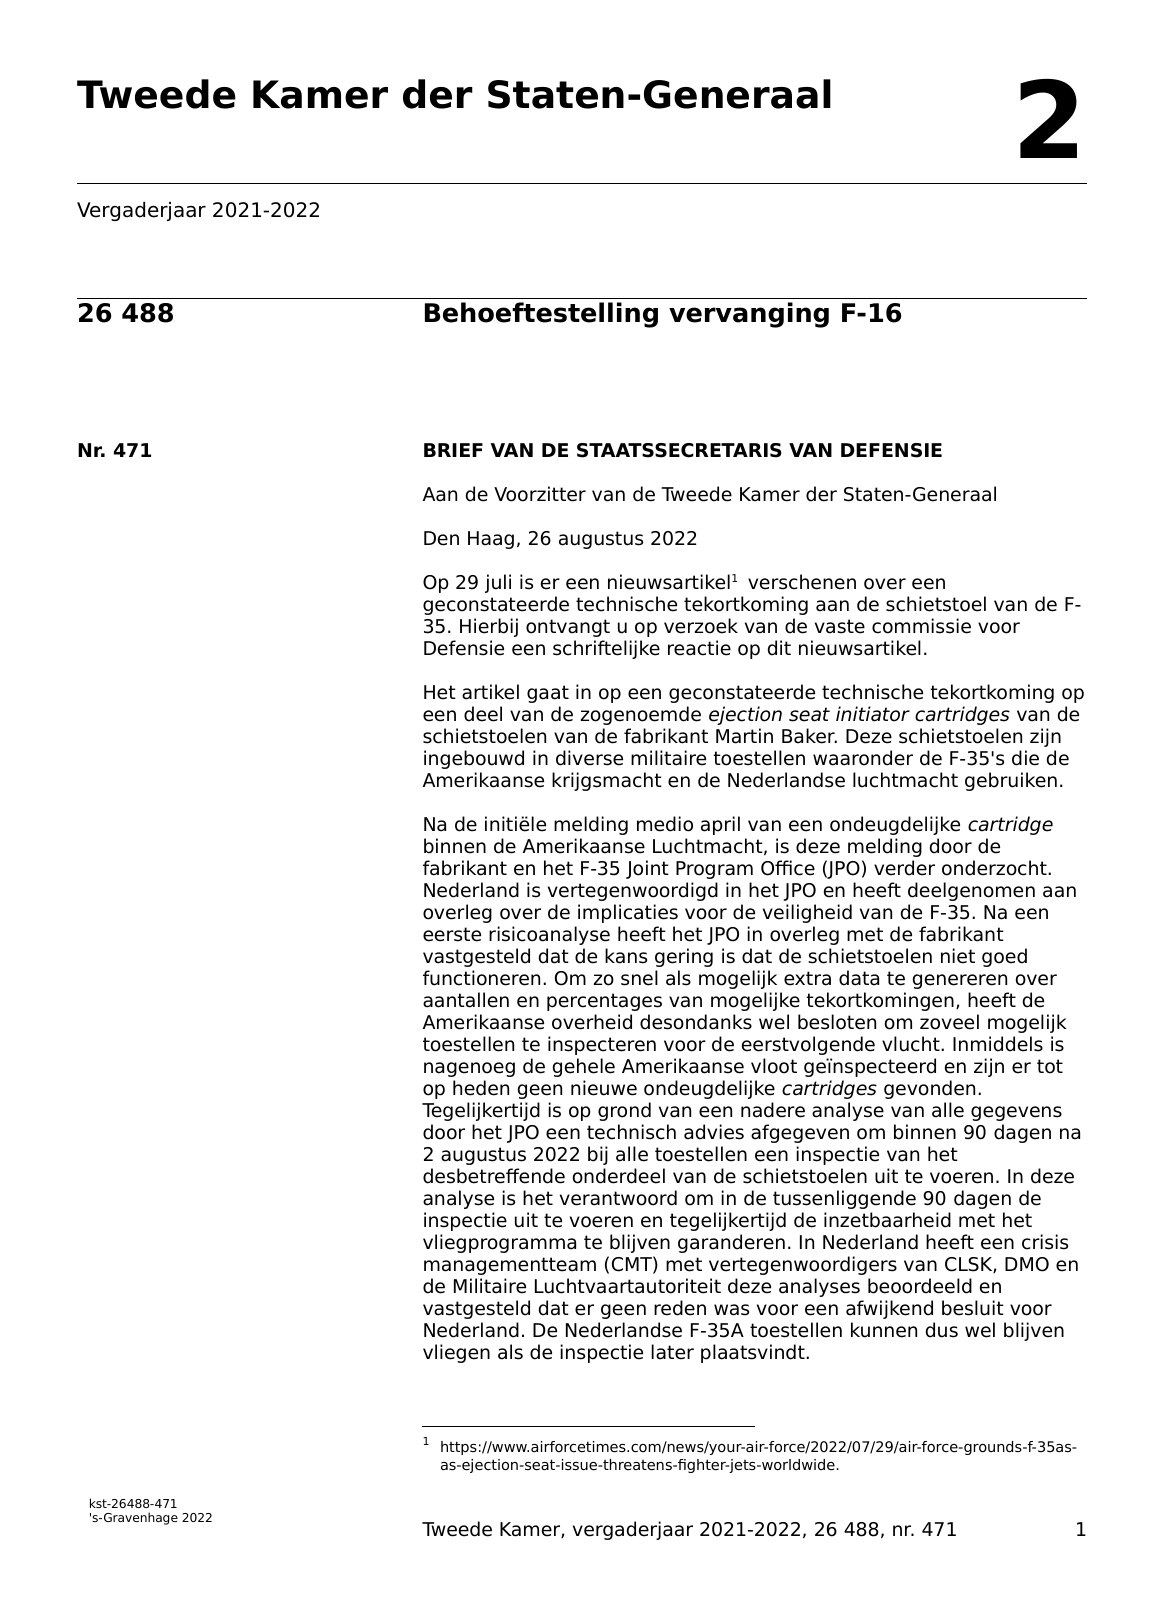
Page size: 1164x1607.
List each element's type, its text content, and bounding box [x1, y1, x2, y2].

text Op 29 juli is er een nieuwsartikel verschenen over een geconstateerde technische tekortkoming aan de schietstoel van de F-35. Hierbij ontvangt u op verzoek van de vaste commissie voor Defensie een schriftelijke reactie op dit nieuwsartikel. [422, 572, 1087, 660]
subtitle Nr. 471 BRIEF VAN DE STAATSSECRETARIS VAN DEFENSIE [77, 440, 1087, 462]
text Aan de Voorzitter van de Tweede Kamer der Staten-Generaal [422, 484, 1087, 506]
table_header Tweede Kamer der Staten-Generaal [77, 59, 886, 183]
table_cell Vergaderjaar 2021-2022 [77, 184, 1087, 298]
text Na de initiële melding medio april van een ondeugdelijke cartridge binnen de Amerikaanse Luchtmacht, is deze melding door de fabrikant en het F-35 Joint Program Office (JPO) verder onderzocht. Nederland is vertegenwoordigd in het JPO en heeft deelgenomen aan overleg over de implicaties voor de veiligheid van de F-35. Na een eerste risicoanalyse heeft het JPO in overleg met de fabrikant vastgesteld dat de kans gering is dat de schietstoelen niet goed functioneren. Om zo snel als mogelijk extra data te genereren over aantallen en percentages van mogelijke tekortkomingen, heeft de Amerikaanse overheid desondanks wel besloten om zoveel mogelijk toestellen te inspecteren voor de eerstvolgende vlucht. Inmiddels is nagenoeg de gehele Amerikaanse vloot geïnspecteerd en zijn er tot op heden geen nieuwe ondeugdelijke cartridges gevonden. Tegelijkertijd is op grond van een nadere analyse van alle gegevens door het JPO een technisch advies afgegeven om binnen 90 dagen na 2 augustus 2022 bij alle toestellen een inspectie van het desbetreffende onderdeel van de schietstoelen uit te voeren. In deze analyse is het verantwoord om in de tussenliggende 90 dagen de inspectie uit te voeren en tegelijkertijd de inzetbaarheid met het vliegprogramma te blijven garanderen. In Nederland heeft een crisis managementteam (CMT) met vertegenwoordigers van CLSK, DMO en de Militaire Luchtvaartautoriteit deze analyses beoordeeld en vastgesteld dat er geen reden was voor een afwijkend besluit voor Nederland. De Nederlandse F-35A toestellen kunnen dus wel blijven vliegen als de inspectie later plaatsvindt. [422, 814, 1087, 1364]
text Den Haag, 26 augustus 2022 [422, 528, 1087, 550]
text https://www.airforcetimes.com/news/your-air-force/2022/07/29/air-force-grounds-f-35as-as-ejection-seat-issue-threatens-fighter-jets-worldwide. [422, 1435, 1087, 1474]
text Het artikel gaat in op een geconstateerde technische tekortkoming op een deel van de zogenoemde ejection seat initiator cartridges van de schietstoelen van de fabrikant Martin Baker. Deze schietstoelen zijn ingebouwd in diverse militaire toestellen waaronder de F-35's die de Amerikaanse krijgsmacht en de Nederlandse luchtmacht gebruiken. [422, 682, 1087, 792]
text 's-Gravenhage 2022 [88, 1511, 323, 1525]
text kst-26488-471 [88, 1497, 323, 1511]
subtitle 26 488 Behoeftestelling vervanging F-16 [77, 299, 1087, 329]
table_header 2 [886, 59, 1087, 183]
